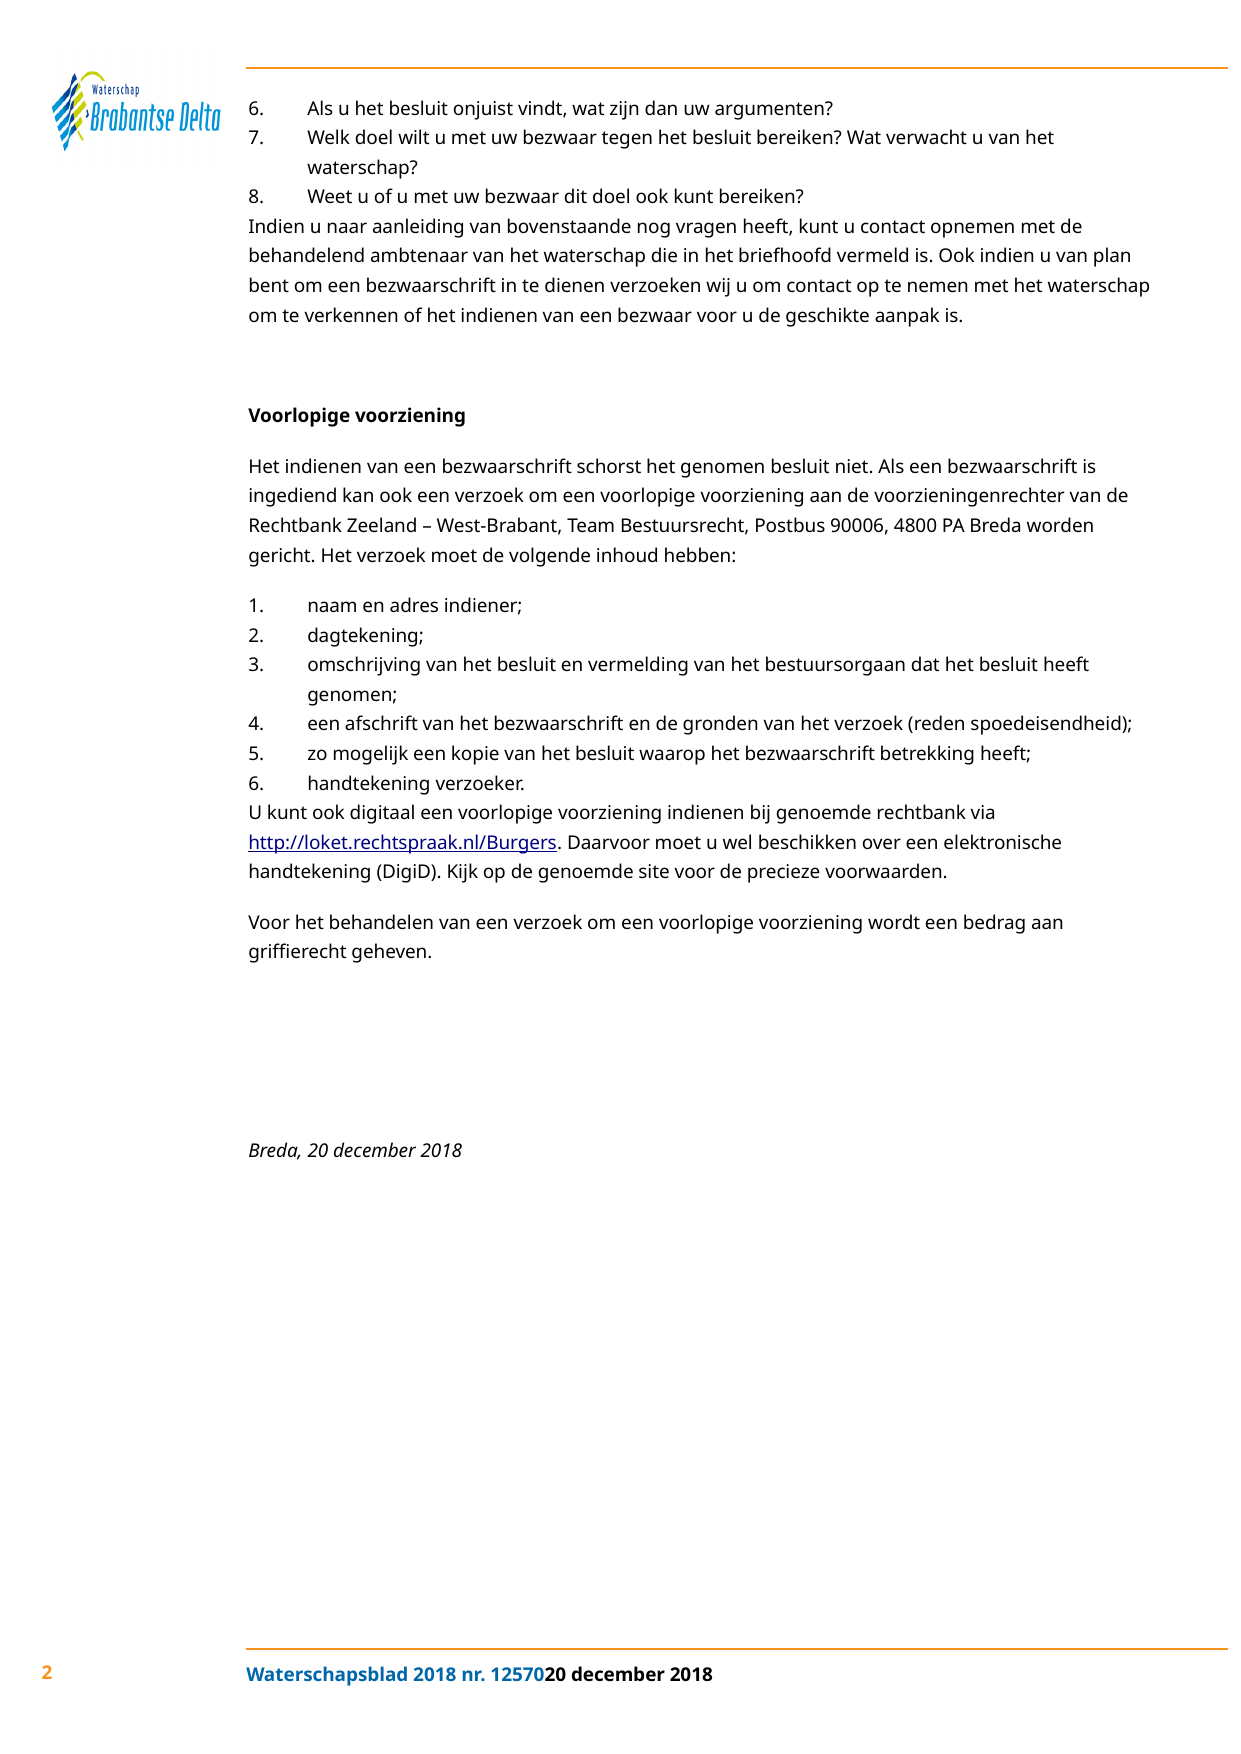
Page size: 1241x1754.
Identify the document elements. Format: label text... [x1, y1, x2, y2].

list zo mogelijk een kopie van het besluit waarop het bezwaarschrift betrekking heeft; [248, 740, 1152, 766]
list Weet u of u met uw bezwaar dit doel ook kunt bereiken? [248, 183, 1152, 209]
list handtekening verzoeker. [248, 770, 1152, 796]
text Het indienen van een bezwaarschrift schorst het genomen besluit niet. Als een bezwaarschrift is ingediend kan ook een verzoek om een voorlopige voorziening aan de voorzieningenrechter van de Rechtbank Zeeland – West-Brabant, Team Bestuursrecht, Postbus 90006, 4800 PA Breda worden gericht. Het verzoek moet de volgende inhoud hebben: [248, 453, 1152, 568]
list een afschrift van het bezwaarschrift en de gronden van het verzoek (reden spoedeisendheid); [248, 711, 1152, 736]
text U kunt ook digitaal een voorlopige voorziening indienen bij genoemde rechtbank via http://loket.rechtspraak.nl/Burgers. Daarvoor moet u wel beschikken over een elektronische handtekening (DigiD). Kijk op de genoemde site voor de precieze voorwaarden. [248, 799, 1152, 884]
text Voor het behandelen van een verzoek om een voorlopige voorziening wordt een bedrag aan griffierecht geheven. [248, 909, 1152, 964]
picture [41, 47, 231, 172]
text Indien u naar aanleiding van bovenstaande nog vragen heeft, kunt u contact opnemen met de behandelend ambtenaar van het waterschap die in het briefhoofd vermeld is. Ook indien u van plan bent om een bezwaarschrift in te dienen verzoeken wij u om contact op te nemen met het waterschap om te verkennen of het indienen van een bezwaar voor u de geschikte aanpak is. [248, 213, 1152, 328]
list Welk doel wilt u met uw bezwaar tegen het besluit bereiken? Wat verwacht u van het waterschap? [248, 124, 1152, 180]
list Als u het besluit onjuist vindt, wat zijn dan uw argumenten? [248, 95, 1152, 121]
text Breda, 20 december 2018 [248, 1138, 1152, 1163]
list naam en adres indiener; [248, 592, 1152, 618]
list dagtekening; [248, 622, 1152, 648]
list omschrijving van het besluit en vermelding van het bestuursorgaan dat het besluit heeft genomen; [248, 651, 1152, 707]
text Voorlopige voorziening [248, 403, 1152, 428]
